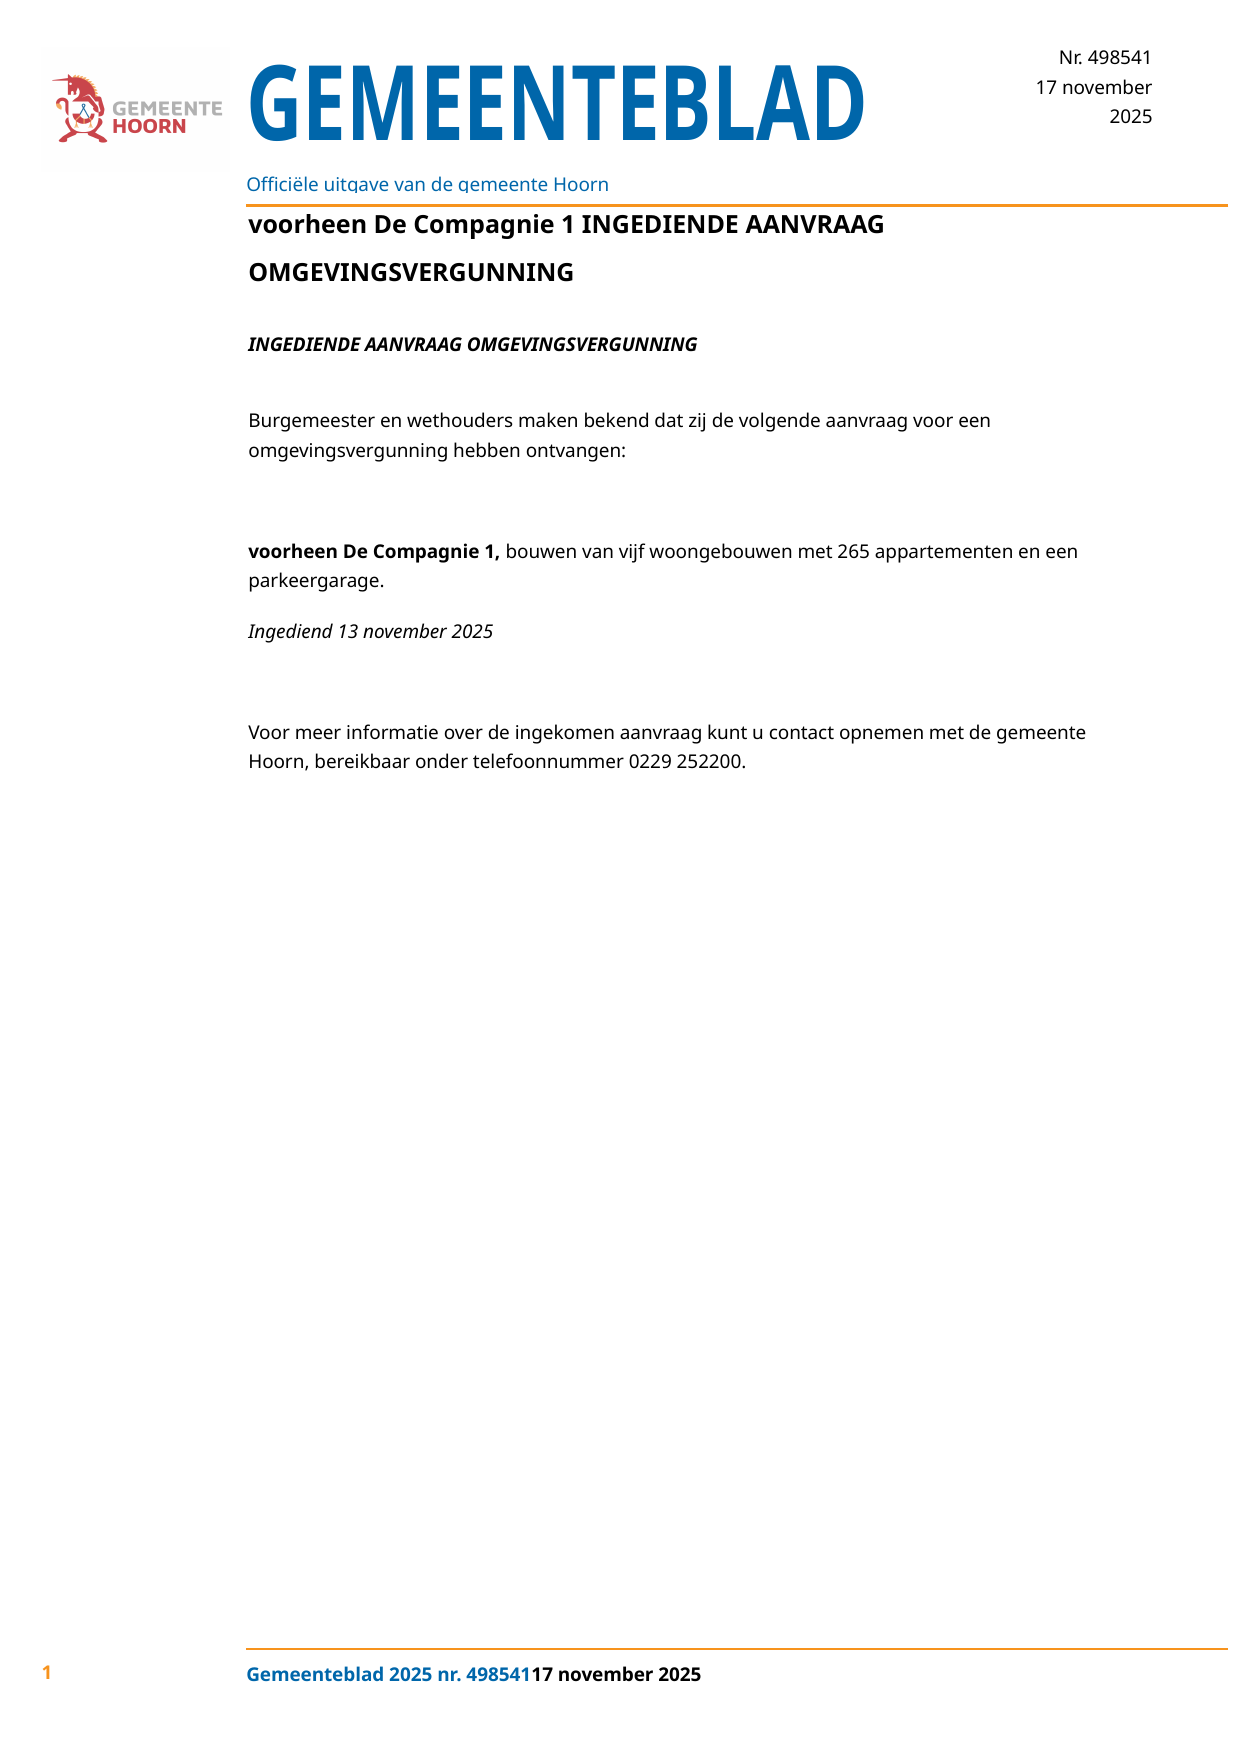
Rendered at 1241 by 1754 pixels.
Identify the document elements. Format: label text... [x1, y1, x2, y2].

text voorheen De Compagnie 1, bouwen van vijf woongebouwen met 265 appartementen en een parkeergarage. [248, 538, 1152, 593]
text INGEDIENDE AANVRAAG OMGEVINGSVERGUNNING [248, 331, 1152, 357]
text Voor meer informatie over de ingekomen aanvraag kunt u contact opnemen met de gemeente Hoorn, bereikbaar onder telefoonnummer 0229 252200. [248, 719, 1152, 774]
text Burgemeester en wethouders maken bekend dat zij de volgende aanvraag voor een omgevingsvergunning hebben ontvangen: [248, 408, 1152, 463]
picture [41, 47, 231, 172]
text Ingediend 13 november 2025 [248, 618, 1152, 644]
text voorheen De Compagnie 1 INGEDIENDE AANVRAAG OMGEVINGSVERGUNNING [248, 207, 1152, 288]
